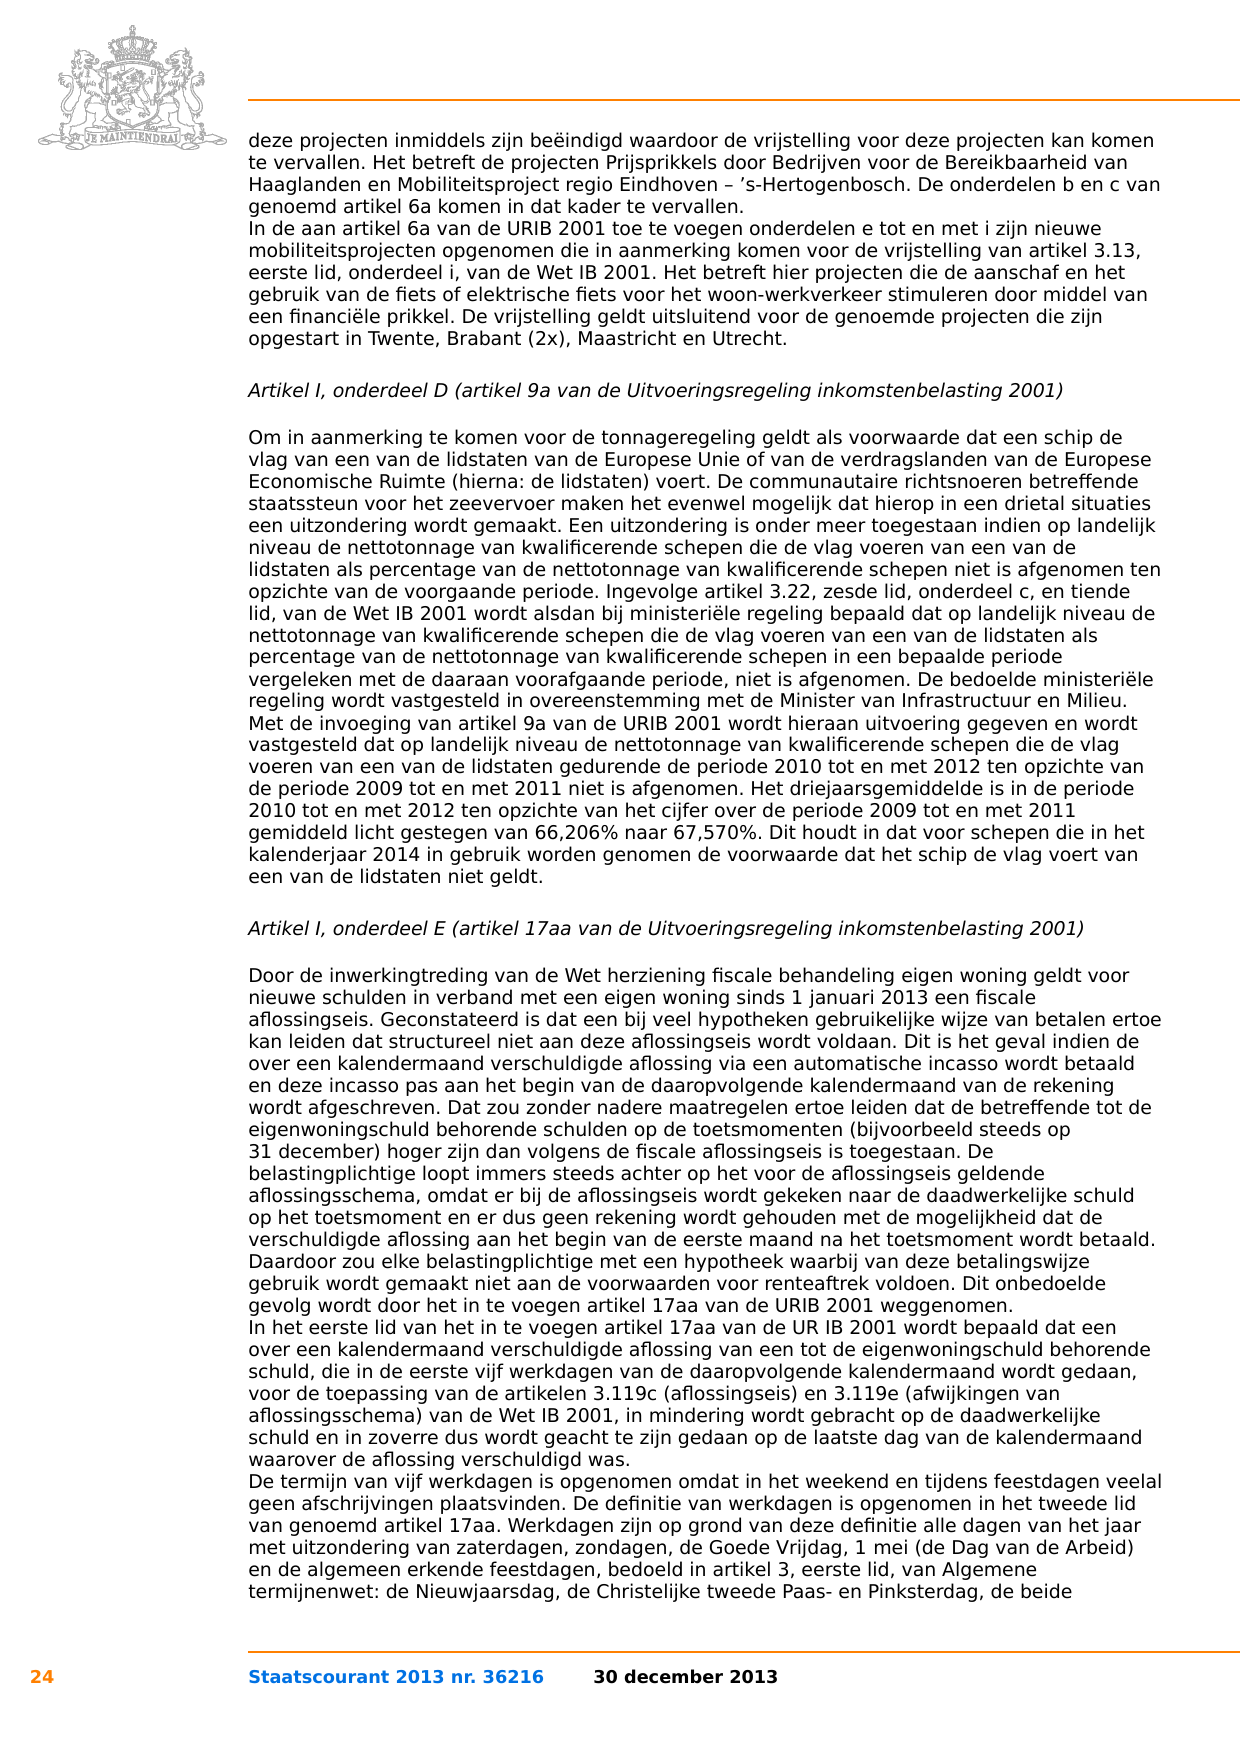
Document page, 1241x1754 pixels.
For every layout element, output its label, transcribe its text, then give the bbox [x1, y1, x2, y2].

subtitle Artikel I, onderdeel D (artikel 9a van de Uitvoeringsregeling inkomstenbelasting 2001) [248, 380, 1163, 402]
text deze projecten inmiddels zijn beëindigd waardoor de vrijstelling voor deze projecten kan komen te vervallen. Het betreft de projecten Prijsprikkels door Bedrijven voor de Bereikbaarheid van Haaglanden en Mobiliteitsproject regio Eindhoven – ’s-Hertogenbosch. De onderdelen b en c van genoemd artikel 6a komen in dat kader te vervallen. [248, 130, 1163, 218]
picture [38, 25, 227, 150]
subtitle Artikel I, onderdeel E (artikel 17aa van de Uitvoeringsregeling inkomstenbelasting 2001) [248, 918, 1163, 940]
text De termijn van vijf werkdagen is opgenomen omdat in het weekend en tijdens feestdagen veelal geen afschrijvingen plaatsvinden. De definitie van werkdagen is opgenomen in het tweede lid van genoemd artikel 17aa. Werkdagen zijn op grond van deze definitie alle dagen van het jaar met uitzondering van zaterdagen, zondagen, de Goede Vrijdag, 1 mei (de Dag van de Arbeid) en de algemeen erkende feestdagen, bedoeld in artikel 3, eerste lid, van Algemene termijnenwet: de Nieuwjaarsdag, de Christelijke tweede Paas- en Pinksterdag, de beide [248, 1471, 1163, 1603]
text Door de inwerkingtreding van de Wet herziening fiscale behandeling eigen woning geldt voor nieuwe schulden in verband met een eigen woning sinds 1 januari 2013 een fiscale aflossingseis. Geconstateerd is dat een bij veel hypotheken gebruikelijke wijze van betalen ertoe kan leiden dat structureel niet aan deze aflossingseis wordt voldaan. Dit is het geval indien de over een kalendermaand verschuldigde aflossing via een automatische incasso wordt betaald en deze incasso pas aan het begin van de daaropvolgende kalendermaand van de rekening wordt afgeschreven. Dat zou zonder nadere maatregelen ertoe leiden dat de betreffende tot de eigenwoningschuld behorende schulden op de toetsmomenten (bijvoorbeeld steeds op 31 december) hoger zijn dan volgens de fiscale aflossingseis is toegestaan. De belastingplichtige loopt immers steeds achter op het voor de aflossingseis geldende aflossingsschema, omdat er bij de aflossingseis wordt gekeken naar de daadwerkelijke schuld op het toetsmoment en er dus geen rekening wordt gehouden met de mogelijkheid dat de verschuldigde aflossing aan het begin van de eerste maand na het toetsmoment wordt betaald. Daardoor zou elke belastingplichtige met een hypotheek waarbij van deze betalingswijze gebruik wordt gemaakt niet aan de voorwaarden voor renteaftrek voldoen. Dit onbedoelde gevolg wordt door het in te voegen artikel 17aa van de URIB 2001 weggenomen. [248, 965, 1163, 1317]
text In het eerste lid van het in te voegen artikel 17aa van de UR IB 2001 wordt bepaald dat een over een kalendermaand verschuldigde aflossing van een tot de eigenwoningschuld behorende schuld, die in de eerste vijf werkdagen van de daaropvolgende kalendermaand wordt gedaan, voor de toepassing van de artikelen 3.119c (aflossingseis) en 3.119e (afwijkingen van aflossingsschema) van de Wet IB 2001, in mindering wordt gebracht op de daadwerkelijke schuld en in zoverre dus wordt geacht te zijn gedaan op de laatste dag van de kalendermaand waarover de aflossing verschuldigd was. [248, 1317, 1163, 1471]
text In de aan artikel 6a van de URIB 2001 toe te voegen onderdelen e tot en met i zijn nieuwe mobiliteitsprojecten opgenomen die in aanmerking komen voor de vrijstelling van artikel 3.13, eerste lid, onderdeel i, van de Wet IB 2001. Het betreft hier projecten die de aanschaf en het gebruik van de fiets of elektrische fiets voor het woon-werkverkeer stimuleren door middel van een financiële prikkel. De vrijstelling geldt uitsluitend voor de genoemde projecten die zijn opgestart in Twente, Brabant (2x), Maastricht en Utrecht. [248, 218, 1163, 350]
text Om in aanmerking te komen voor de tonnageregeling geldt als voorwaarde dat een schip de vlag van een van de lidstaten van de Europese Unie of van de verdragslanden van de Europese Economische Ruimte (hierna: de lidstaten) voert. De communautaire richtsnoeren betreffende staatssteun voor het zeevervoer maken het evenwel mogelijk dat hierop in een drietal situaties een uitzondering wordt gemaakt. Een uitzondering is onder meer toegestaan indien op landelijk niveau de nettotonnage van kwalificerende schepen die de vlag voeren van een van de lidstaten als percentage van de nettotonnage van kwalificerende schepen niet is afgenomen ten opzichte van de voorgaande periode. Ingevolge artikel 3.22, zesde lid, onderdeel c, en tiende lid, van de Wet IB 2001 wordt alsdan bij ministeriële regeling bepaald dat op landelijk niveau de nettotonnage van kwalificerende schepen die de vlag voeren van een van de lidstaten als percentage van de nettotonnage van kwalificerende schepen in een bepaalde periode vergeleken met de daaraan voorafgaande periode, niet is afgenomen. De bedoelde ministeriële regeling wordt vastgesteld in overeenstemming met de Minister van Infrastructuur en Milieu. Met de invoeging van artikel 9a van de URIB 2001 wordt hieraan uitvoering gegeven en wordt vastgesteld dat op landelijk niveau de nettotonnage van kwalificerende schepen die de vlag voeren van een van de lidstaten gedurende de periode 2010 tot en met 2012 ten opzichte van de periode 2009 tot en met 2011 niet is afgenomen. Het driejaarsgemiddelde is in de periode 2010 tot en met 2012 ten opzichte van het cijfer over de periode 2009 tot en met 2011 gemiddeld licht gestegen van 66,206% naar 67,570%. Dit houdt in dat voor schepen die in het kalenderjaar 2014 in gebruik worden genomen de voorwaarde dat het schip de vlag voert van een van de lidstaten niet geldt. [248, 427, 1163, 888]
